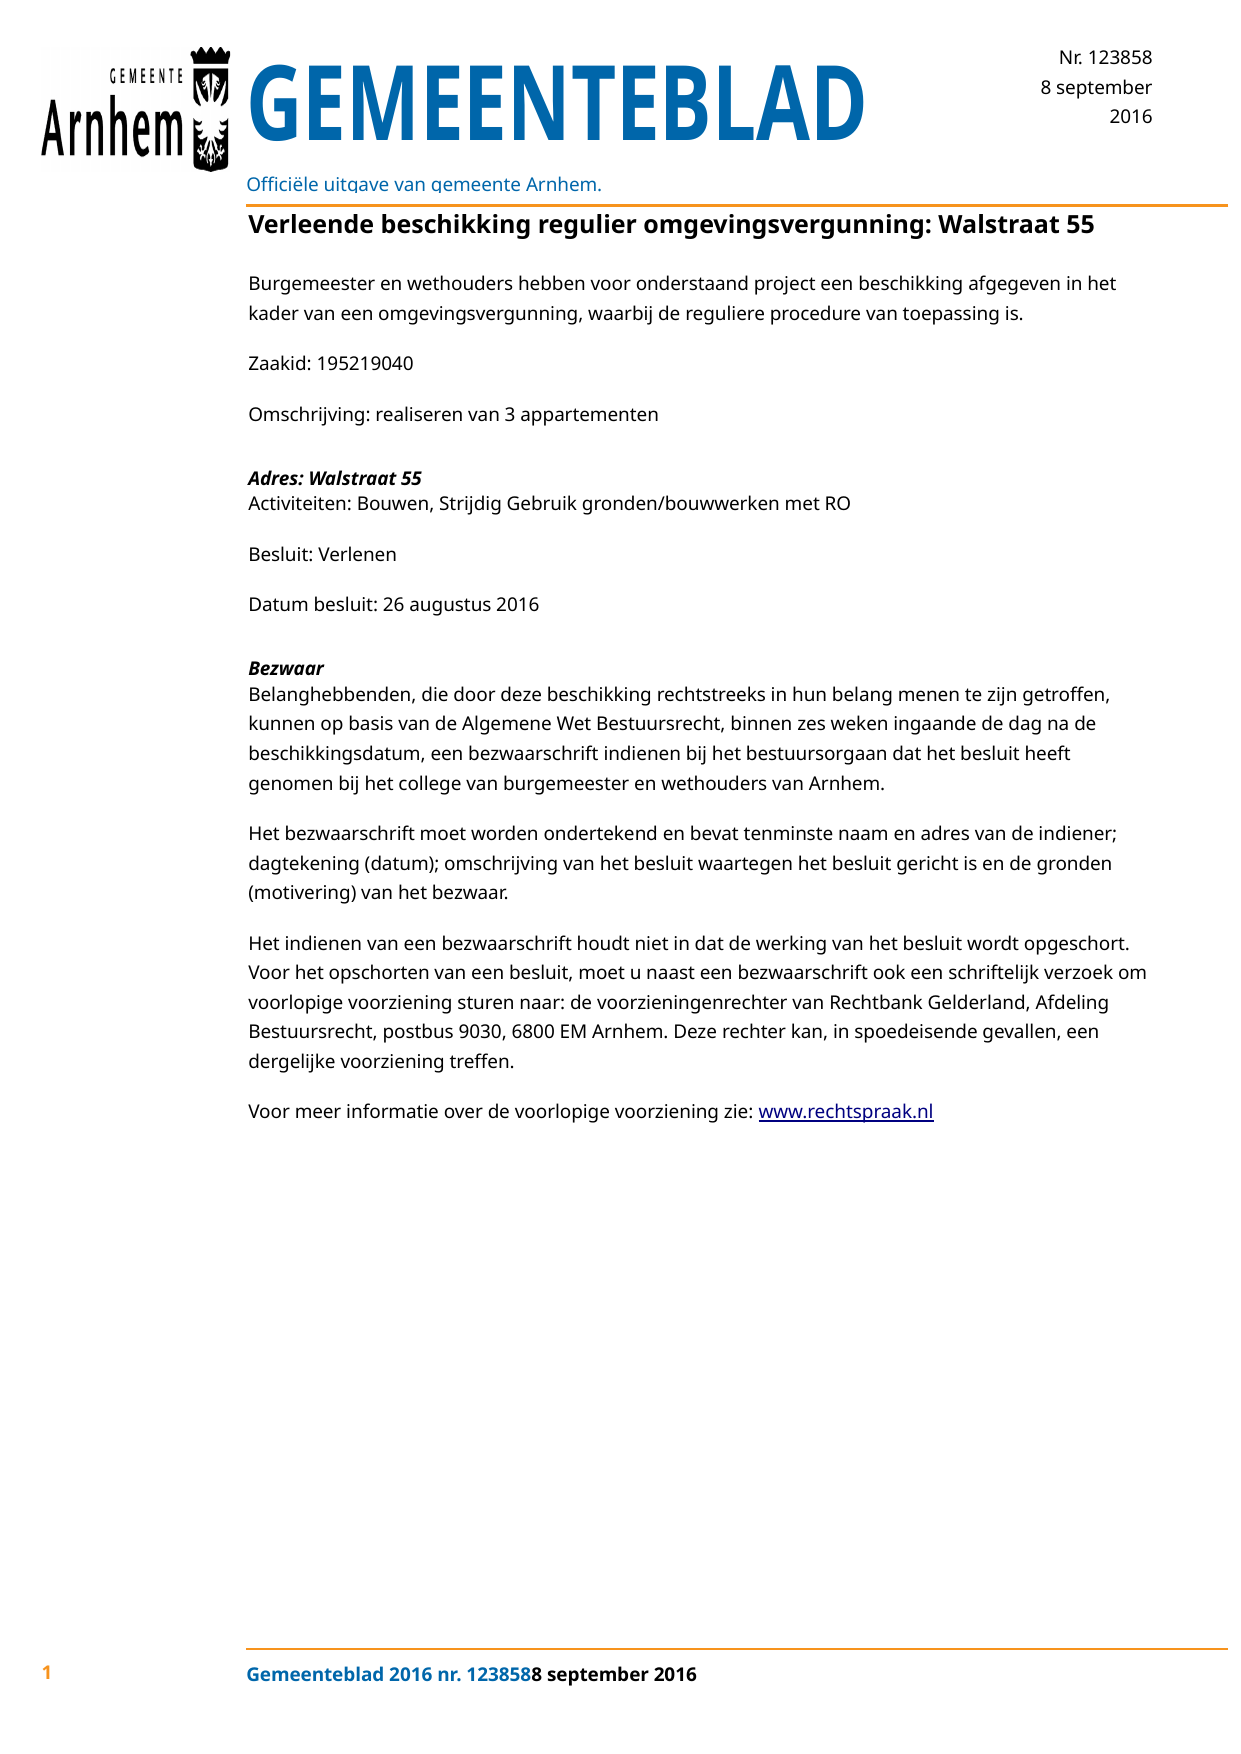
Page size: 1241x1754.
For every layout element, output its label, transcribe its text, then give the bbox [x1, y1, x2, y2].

text Belanghebbenden, die door deze beschikking rechtstreeks in hun belang menen te zijn getroffen, kunnen op basis van de Algemene Wet Bestuursrecht, binnen zes weken ingaande de dag na de beschikkingsdatum, een bezwaarschrift indienen bij het bestuursorgaan dat het besluit heeft genomen bij het college van burgemeester en wethouders van Arnhem. [248, 681, 1152, 795]
text Omschrijving: realiseren van 3 appartementen [248, 401, 1152, 426]
text Bezwaar [248, 655, 1152, 681]
text Voor meer informatie over de voorlopige voorziening zie: www.rechtspraak.nl [248, 1098, 1152, 1124]
text Activiteiten: Bouwen, Strijdig Gebruik gronden/bouwwerken met RO [248, 490, 1152, 516]
text Adres: Walstraat 55 [248, 465, 1152, 490]
picture [41, 47, 231, 172]
text Besluit: Verlenen [248, 541, 1152, 567]
text Het indienen van een bezwaarschrift houdt niet in dat de werking van het besluit wordt opgeschort. Voor het opschorten van een besluit, moet u naast een bezwaarschrift ook een schriftelijk verzoek om voorlopige voorziening sturen naar: de voorzieningenrechter van Rechtbank Gelderland, Afdeling Bestuursrecht, postbus 9030, 6800 EM Arnhem. Deze rechter kan, in spoedeisende gevallen, een dergelijke voorziening treffen. [248, 930, 1152, 1074]
text Datum besluit: 26 augustus 2016 [248, 591, 1152, 617]
text Burgemeester en wethouders hebben voor onderstaand project een beschikking afgegeven in het kader van een omgevingsvergunning, waarbij de reguliere procedure van toepassing is. [248, 270, 1152, 326]
text Verleende beschikking regulier omgevingsvergunning: Walstraat 55 [248, 207, 1152, 241]
text Zaakid: 195219040 [248, 350, 1152, 376]
text Het bezwaarschrift moet worden ondertekend en bevat tenminste naam en adres van de indiener; dagtekening (datum); omschrijving van het besluit waartegen het besluit gericht is en de gronden (motivering) van het bezwaar. [248, 820, 1152, 905]
